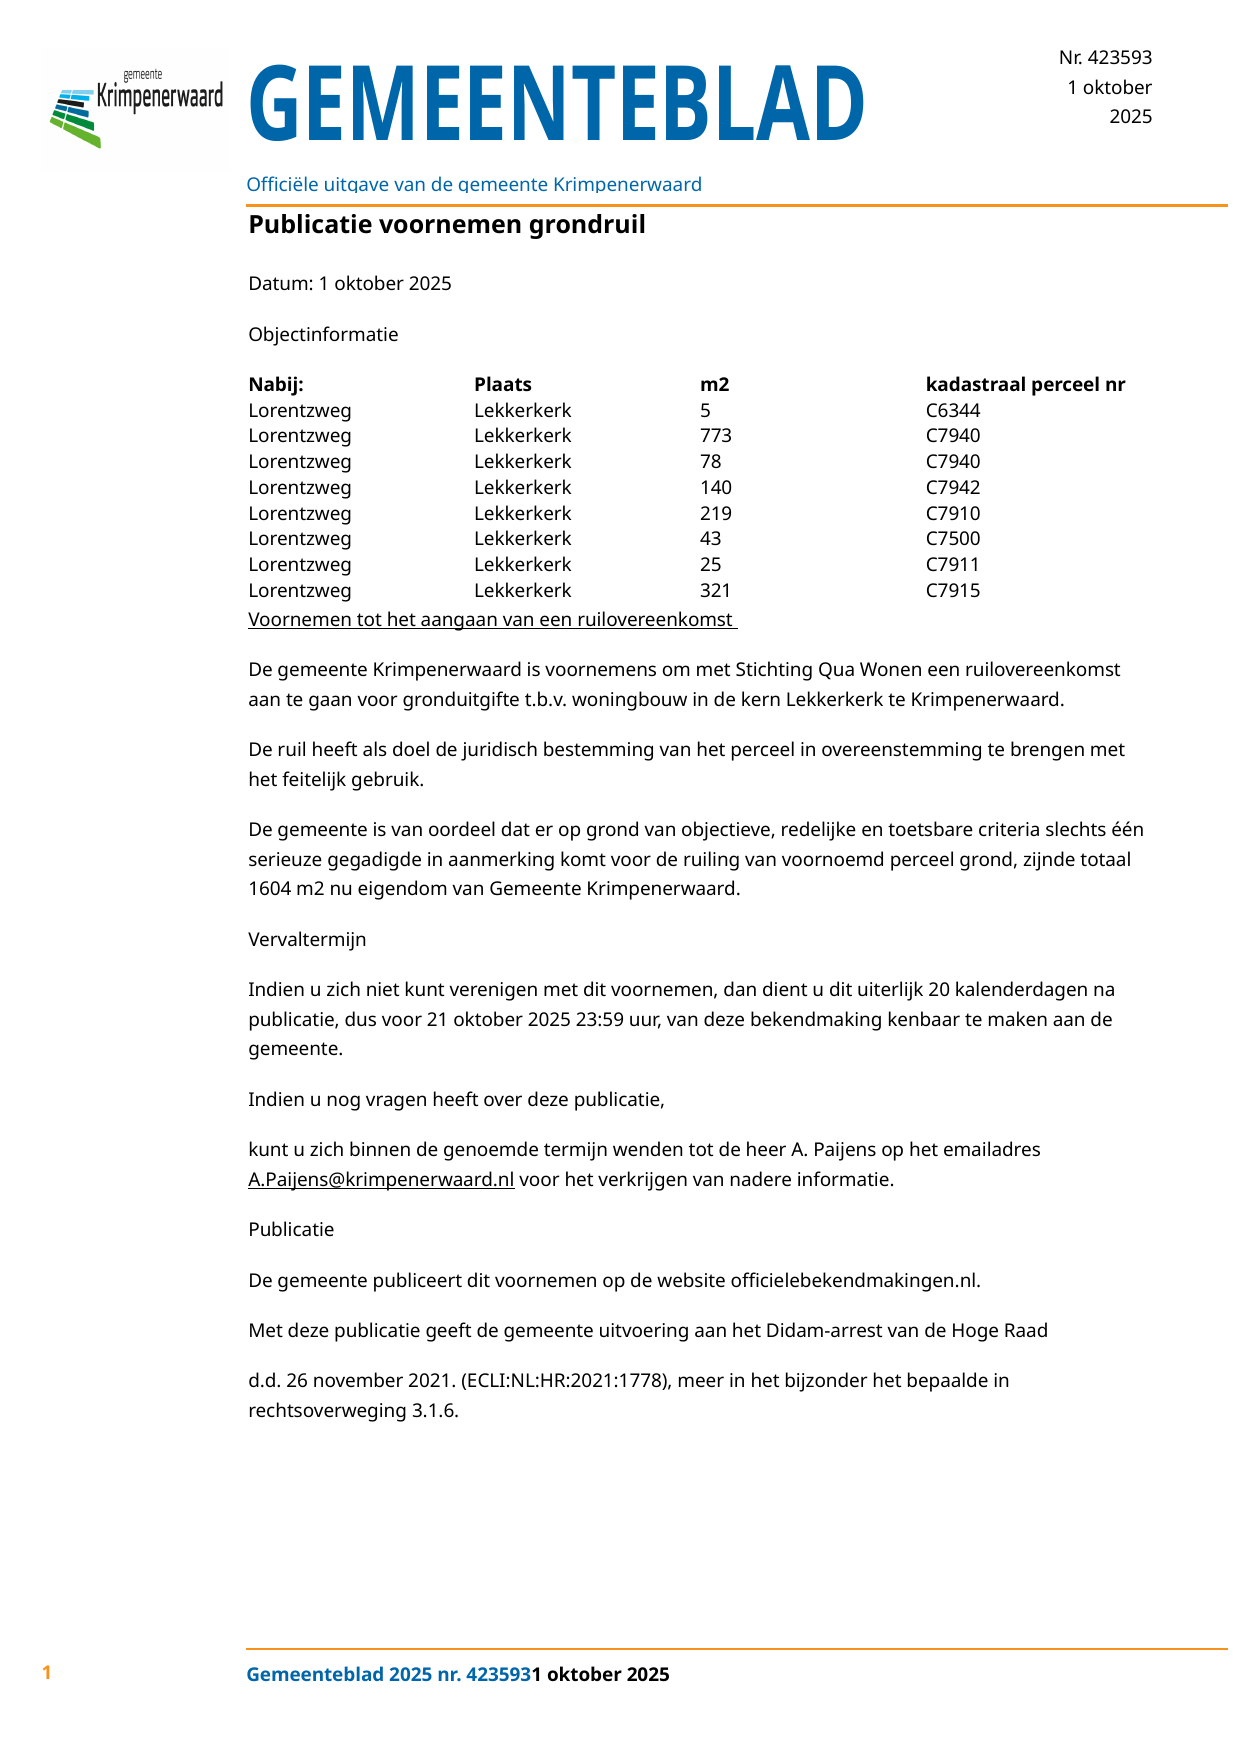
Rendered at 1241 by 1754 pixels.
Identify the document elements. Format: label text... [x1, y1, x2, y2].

table_cell Lorentzweg [248, 551, 474, 577]
table_cell C7940 [926, 449, 1152, 474]
table_cell C7910 [926, 500, 1152, 526]
table_cell Lekkerkerk [474, 397, 700, 423]
table_cell 219 [700, 500, 926, 526]
table_header Plaats [474, 371, 700, 397]
text Indien u zich niet kunt verenigen met dit voornemen, dan dient u dit uiterlijk 20 kalenderdagen na publicatie, dus voor 21 oktober 2025 23:59 uur, van deze bekendmaking kenbaar te maken aan de gemeente. [248, 976, 1152, 1061]
table_cell 25 [700, 551, 926, 577]
table_cell C7911 [926, 551, 1152, 577]
table_cell 773 [700, 423, 926, 448]
table_cell Lorentzweg [248, 474, 474, 500]
table_cell C7500 [926, 526, 1152, 551]
text Objectinformatie [248, 321, 1152, 346]
table_cell C7940 [926, 423, 1152, 448]
table_cell C6344 [926, 397, 1152, 423]
text Met deze publicatie geeft de gemeente uitvoering aan het Didam-arrest van de Hoge Raad [248, 1317, 1152, 1343]
table_cell Lekkerkerk [474, 500, 700, 526]
table_cell 140 [700, 474, 926, 500]
table_cell C7915 [926, 577, 1152, 603]
table_cell Lorentzweg [248, 423, 474, 448]
table_cell 43 [700, 526, 926, 551]
table_cell Lorentzweg [248, 526, 474, 551]
table_cell Lekkerkerk [474, 526, 700, 551]
text Voornemen tot het aangaan van een ruilovereenkomst [248, 606, 1152, 632]
table_cell C7942 [926, 474, 1152, 500]
text De gemeente is van oordeel dat er op grond van objectieve, redelijke en toetsbare criteria slechts één serieuze gegadigde in aanmerking komt voor de ruiling van voornoemd perceel grond, zijnde totaal 1604 m2 nu eigendom van Gemeente Krimpenerwaard. [248, 816, 1152, 901]
table_cell Lorentzweg [248, 500, 474, 526]
table_cell Lekkerkerk [474, 449, 700, 474]
text De gemeente Krimpenerwaard is voornemens om met Stichting Qua Wonen een ruilovereenkomst aan te gaan voor gronduitgifte t.b.v. woningbouw in de kern Lekkerkerk te Krimpenerwaard. [248, 656, 1152, 712]
text kunt u zich binnen de genoemde termijn wenden tot de heer A. Paijens op het emailadres A.Paijens@krimpenerwaard.nl voor het verkrijgen van nadere informatie. [248, 1136, 1152, 1192]
text Publicatie [248, 1216, 1152, 1242]
table_cell Lorentzweg [248, 577, 474, 603]
table_cell Lekkerkerk [474, 423, 700, 448]
text De gemeente publiceert dit voornemen op de website officielebekendmakingen.nl. [248, 1267, 1152, 1293]
table_header m2 [700, 371, 926, 397]
table_cell Lorentzweg [248, 397, 474, 423]
table_cell Lekkerkerk [474, 577, 700, 603]
table_cell 321 [700, 577, 926, 603]
text Vervaltermijn [248, 926, 1152, 952]
table_header Nabij: [248, 371, 474, 397]
table_cell Lekkerkerk [474, 474, 700, 500]
text Publicatie voornemen grondruil [248, 207, 1152, 241]
table_cell Lorentzweg [248, 449, 474, 474]
text De ruil heeft als doel de juridisch bestemming van het perceel in overeenstemming te brengen met het feitelijk gebruik. [248, 736, 1152, 792]
table_header kadastraal perceel nr [926, 371, 1152, 397]
text d.d. 26 november 2021. (ECLI:NL:HR:2021:1778), meer in het bijzonder het bepaalde in rechtsoverweging 3.1.6. [248, 1368, 1152, 1423]
table_cell 5 [700, 397, 926, 423]
text Datum: 1 oktober 2025 [248, 270, 1152, 296]
table_cell 78 [700, 449, 926, 474]
text Indien u nog vragen heeft over deze publicatie, [248, 1086, 1152, 1112]
table_cell Lekkerkerk [474, 551, 700, 577]
picture [41, 47, 231, 172]
